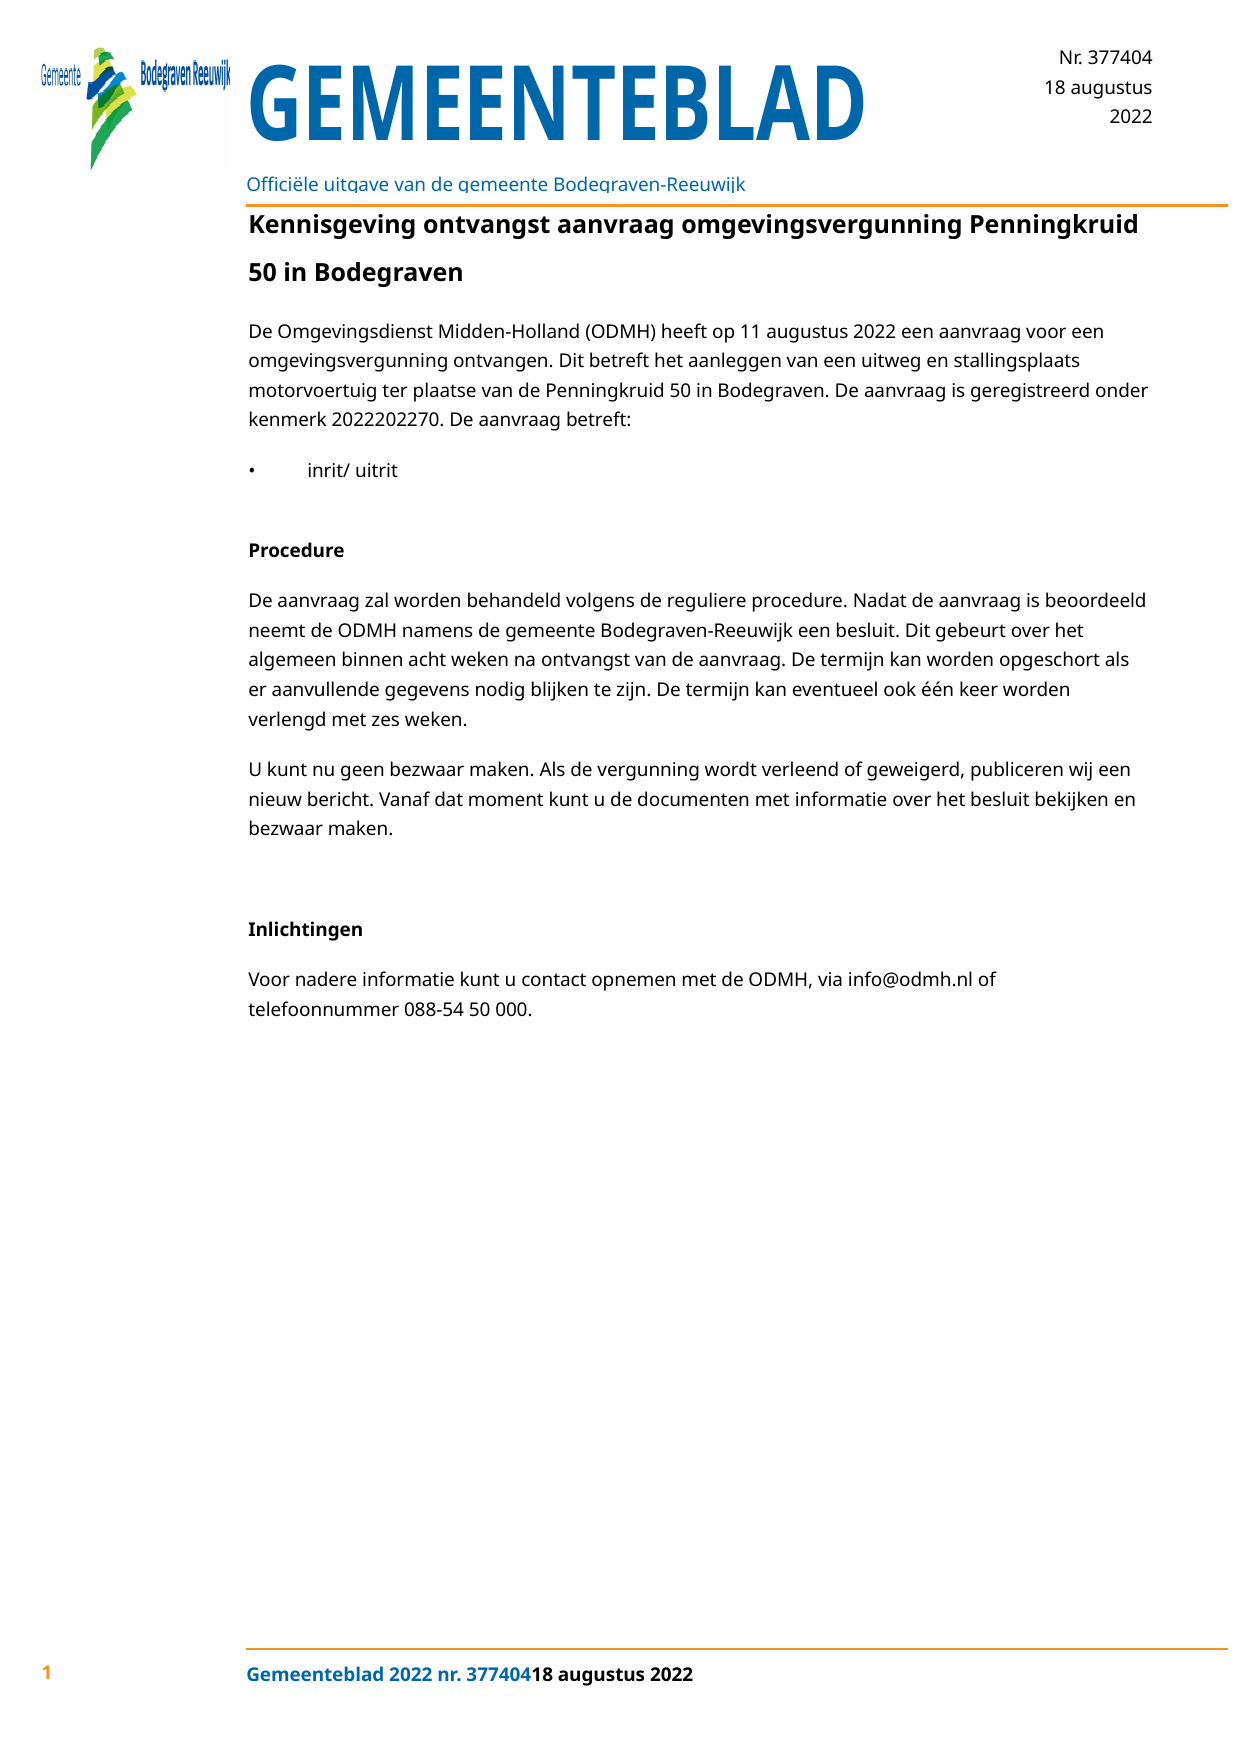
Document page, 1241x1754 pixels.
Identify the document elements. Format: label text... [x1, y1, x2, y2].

text De Omgevingsdienst Midden-Holland (ODMH) heeft op 11 augustus 2022 een aanvraag voor een omgevingsvergunning ontvangen. Dit betreft het aanleggen van een uitweg en stallingsplaats motorvoertuig ter plaatse van de Penningkruid 50 in Bodegraven. De aanvraag is geregistreerd onder kenmerk 2022202270. De aanvraag betreft: [248, 318, 1152, 432]
text U kunt nu geen bezwaar maken. Als de vergunning wordt verleend of geweigerd, publiceren wij een nieuw bericht. Vanaf dat moment kunt u de documenten met informatie over het besluit bekijken en bezwaar maken. [248, 756, 1152, 841]
text Kennisgeving ontvangst aanvraag omgevingsvergunning Penningkruid 50 in Bodegraven [248, 207, 1152, 288]
text Procedure [248, 537, 1152, 563]
text Voor nadere informatie kunt u contact opnemen met de ODMH, via info@odmh.nl of telefoonnummer 088-54 50 000. [248, 967, 1152, 1022]
text De aanvraag zal worden behandeld volgens de reguliere procedure. Nadat de aanvraag is beoordeeld neemt de ODMH namens de gemeente Bodegraven-Reeuwijk een besluit. Dit gebeurt over het algemeen binnen acht weken na ontvangst van de aanvraag. De termijn kan worden opgeschort als er aanvullende gegevens nodig blijken te zijn. De termijn kan eventueel ook één keer worden verlengd met zes weken. [248, 587, 1152, 732]
picture [41, 47, 231, 172]
list inrit/ uitrit [248, 457, 1152, 483]
text Inlichtingen [248, 916, 1152, 942]
